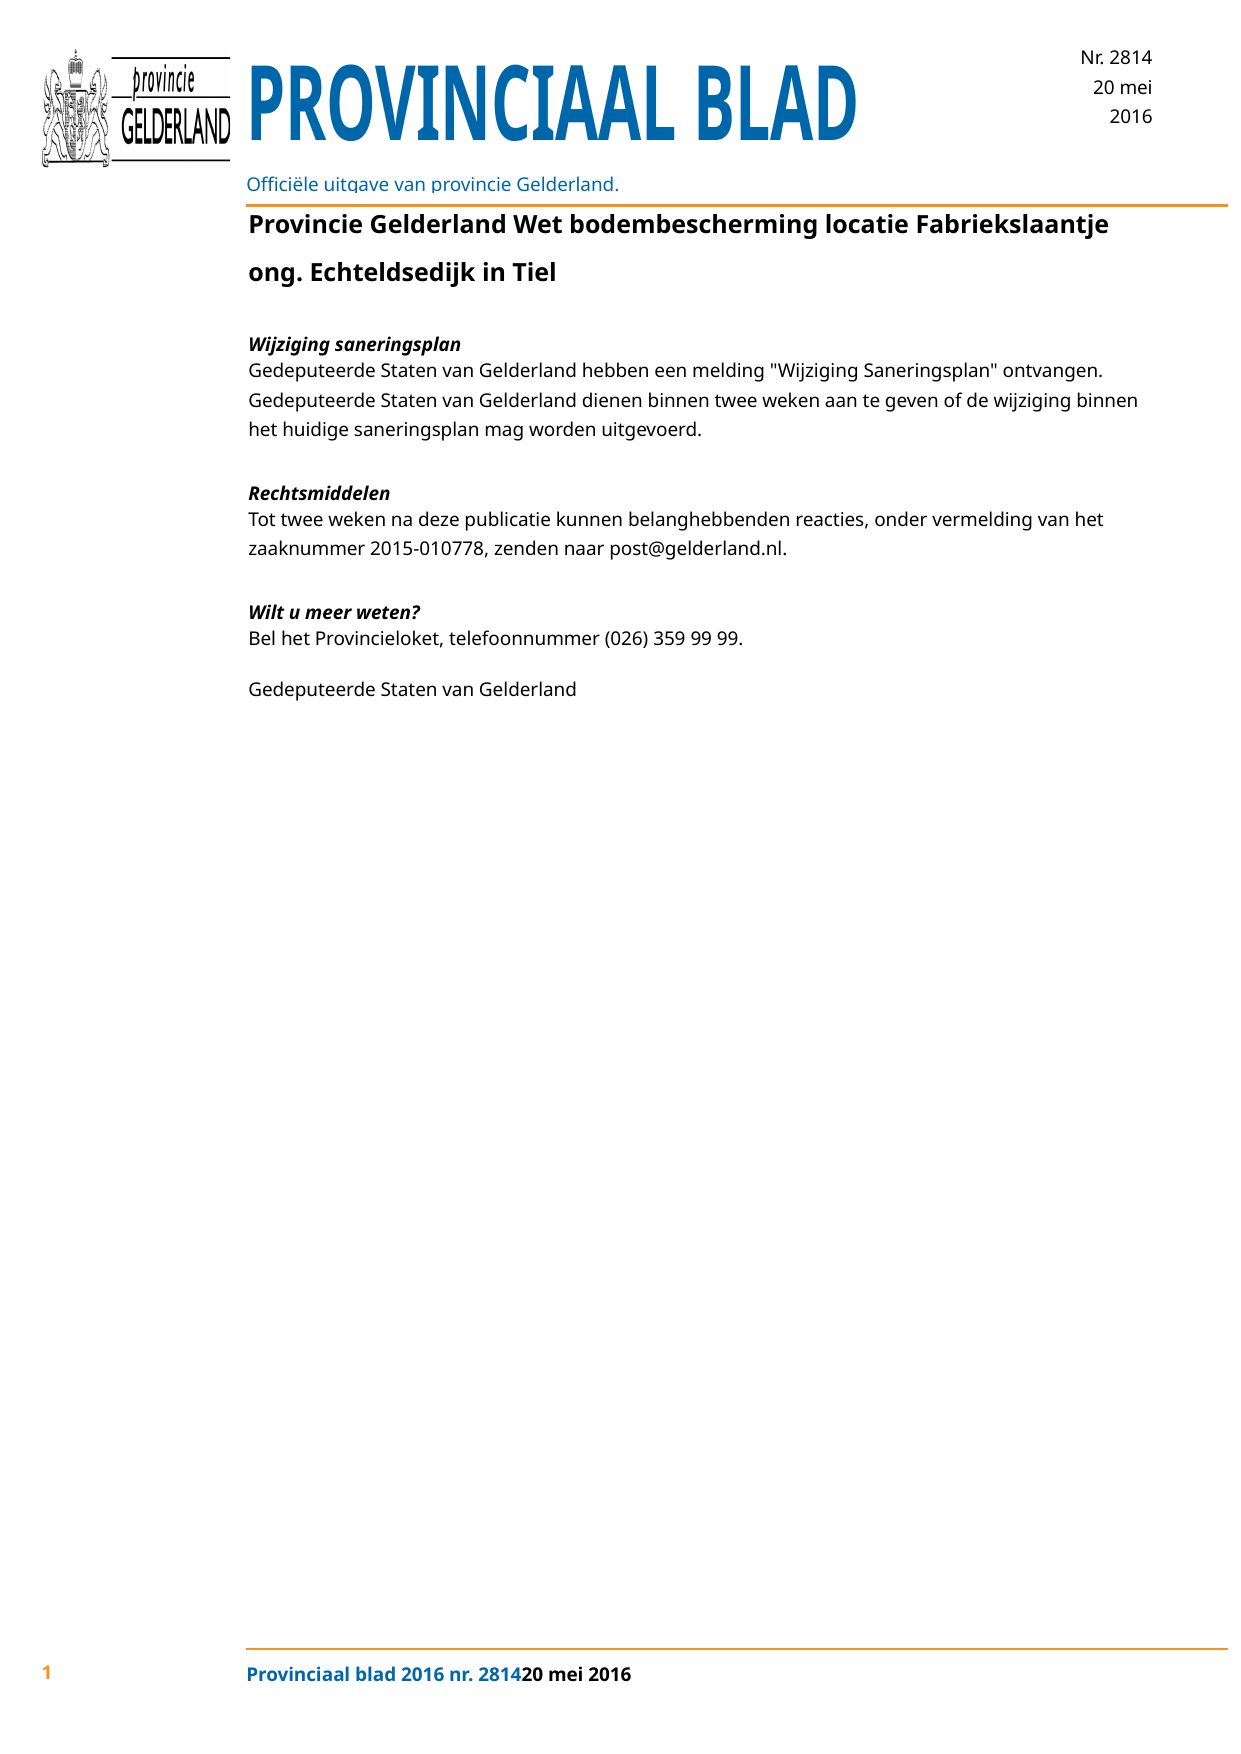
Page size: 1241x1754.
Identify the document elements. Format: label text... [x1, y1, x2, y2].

text Gedeputeerde Staten van Gelderland hebben een melding "Wijziging Saneringsplan" ontvangen. Gedeputeerde Staten van Gelderland dienen binnen twee weken aan te geven of de wijziging binnen het huidige saneringsplan mag worden uitgevoerd. [248, 357, 1152, 442]
text Wijziging saneringsplan [248, 331, 1152, 357]
text Bel het Provincieloket, telefoonnummer (026) 359 99 99. [248, 625, 1152, 651]
text Rechtsmiddelen [248, 480, 1152, 506]
text Provincie Gelderland Wet bodembescherming locatie Fabriekslaantje ong. Echteldsedijk in Tiel [248, 207, 1152, 288]
picture [41, 47, 231, 172]
text Tot twee weken na deze publicatie kunnen belanghebbenden reacties, onder vermelding van het zaaknummer 2015-010778, zenden naar post@gelderland.nl. [248, 506, 1152, 561]
text Gedeputeerde Staten van Gelderland [248, 676, 1152, 701]
text Wilt u meer weten? [248, 599, 1152, 625]
